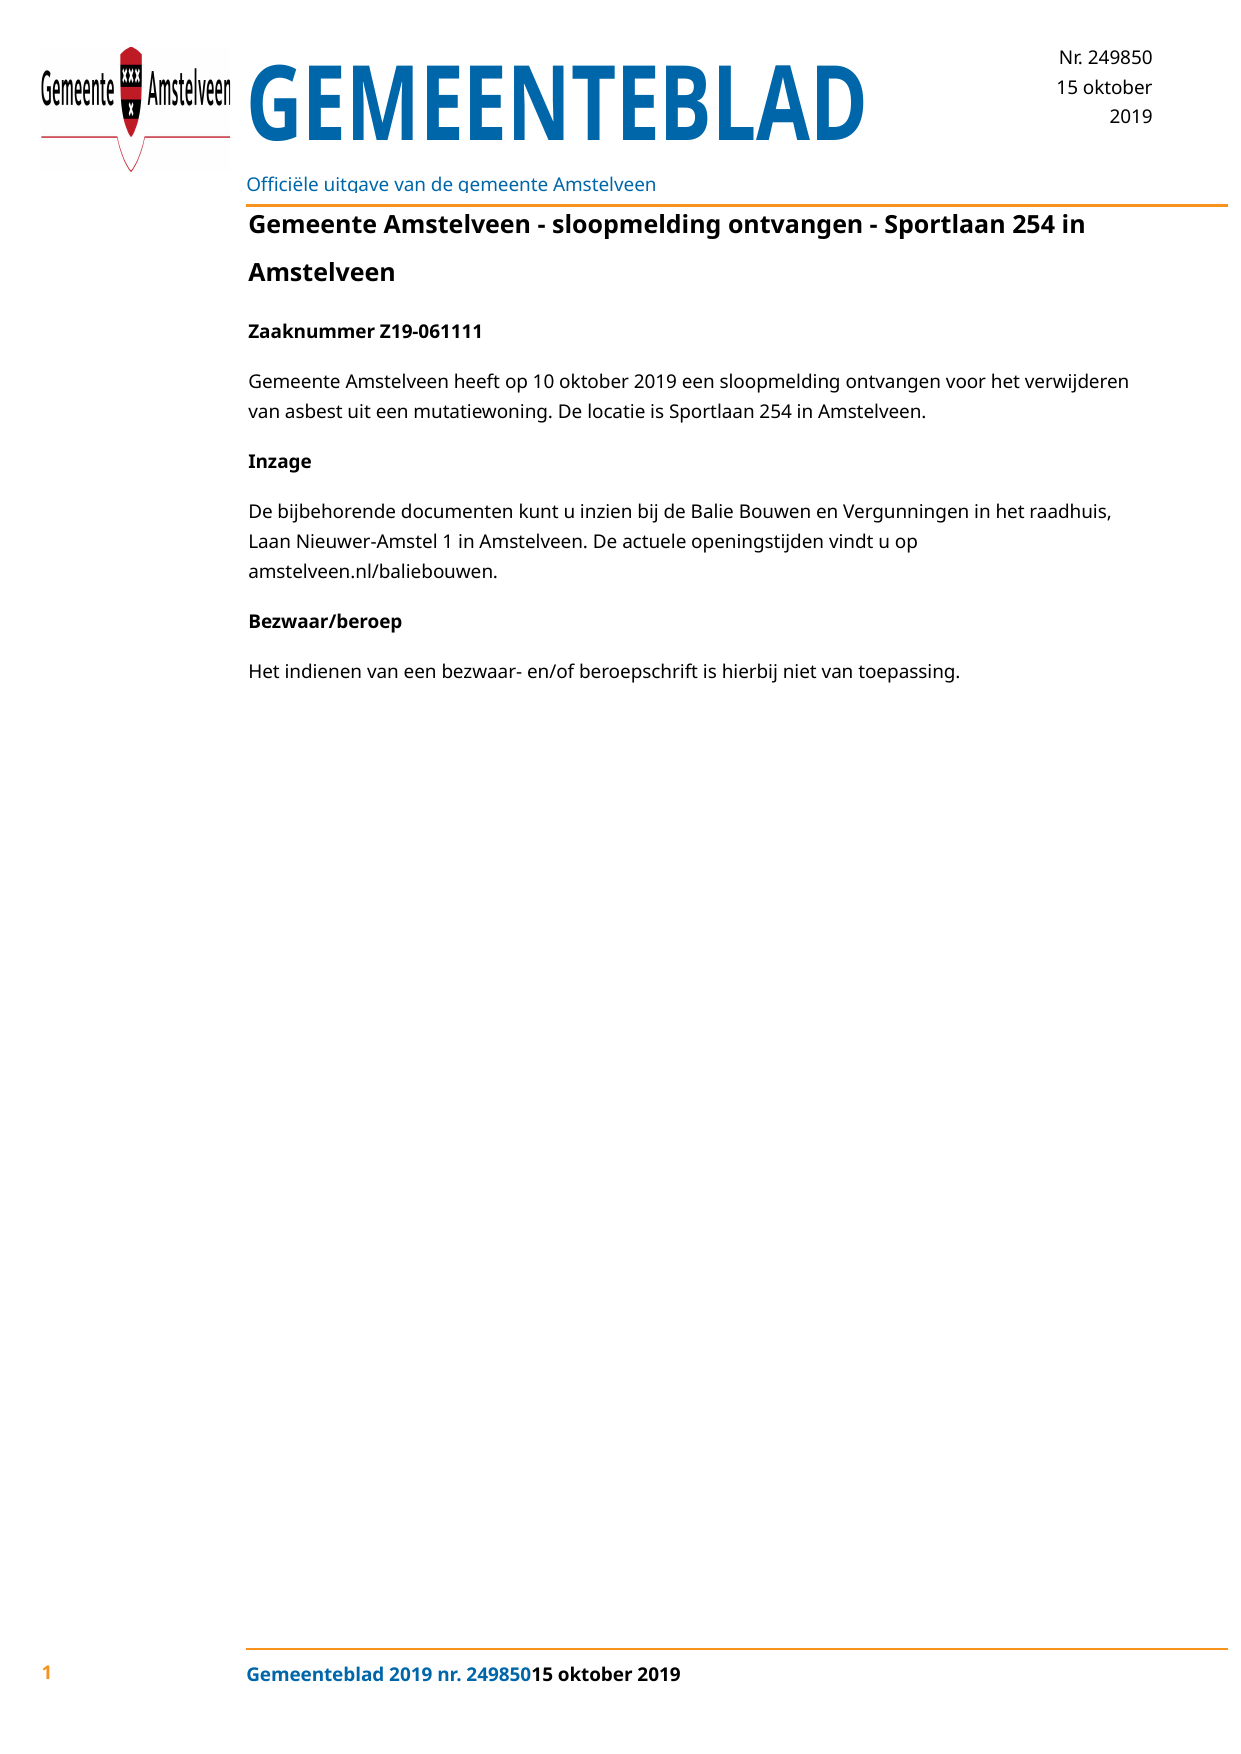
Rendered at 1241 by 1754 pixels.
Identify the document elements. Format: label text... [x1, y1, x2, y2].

text Gemeente Amstelveen - sloopmelding ontvangen - Sportlaan 254 in Amstelveen [248, 207, 1152, 288]
picture [41, 47, 231, 172]
text Bezwaar/beroep [248, 608, 1152, 634]
text Zaaknummer Z19-061111 [248, 318, 1152, 344]
text Het indienen van een bezwaar- en/of beroepschrift is hierbij niet van toepassing. [248, 659, 1152, 684]
text Inzage [248, 448, 1152, 474]
text De bijbehorende documenten kunt u inzien bij de Balie Bouwen en Vergunningen in het raadhuis, Laan Nieuwer-Amstel 1 in Amstelveen. De actuele openingstijden vindt u op amstelveen.nl/baliebouwen. [248, 499, 1152, 584]
text Gemeente Amstelveen heeft op 10 oktober 2019 een sloopmelding ontvangen voor het verwijderen van asbest uit een mutatiewoning. De locatie is Sportlaan 254 in Amstelveen. [248, 368, 1152, 424]
